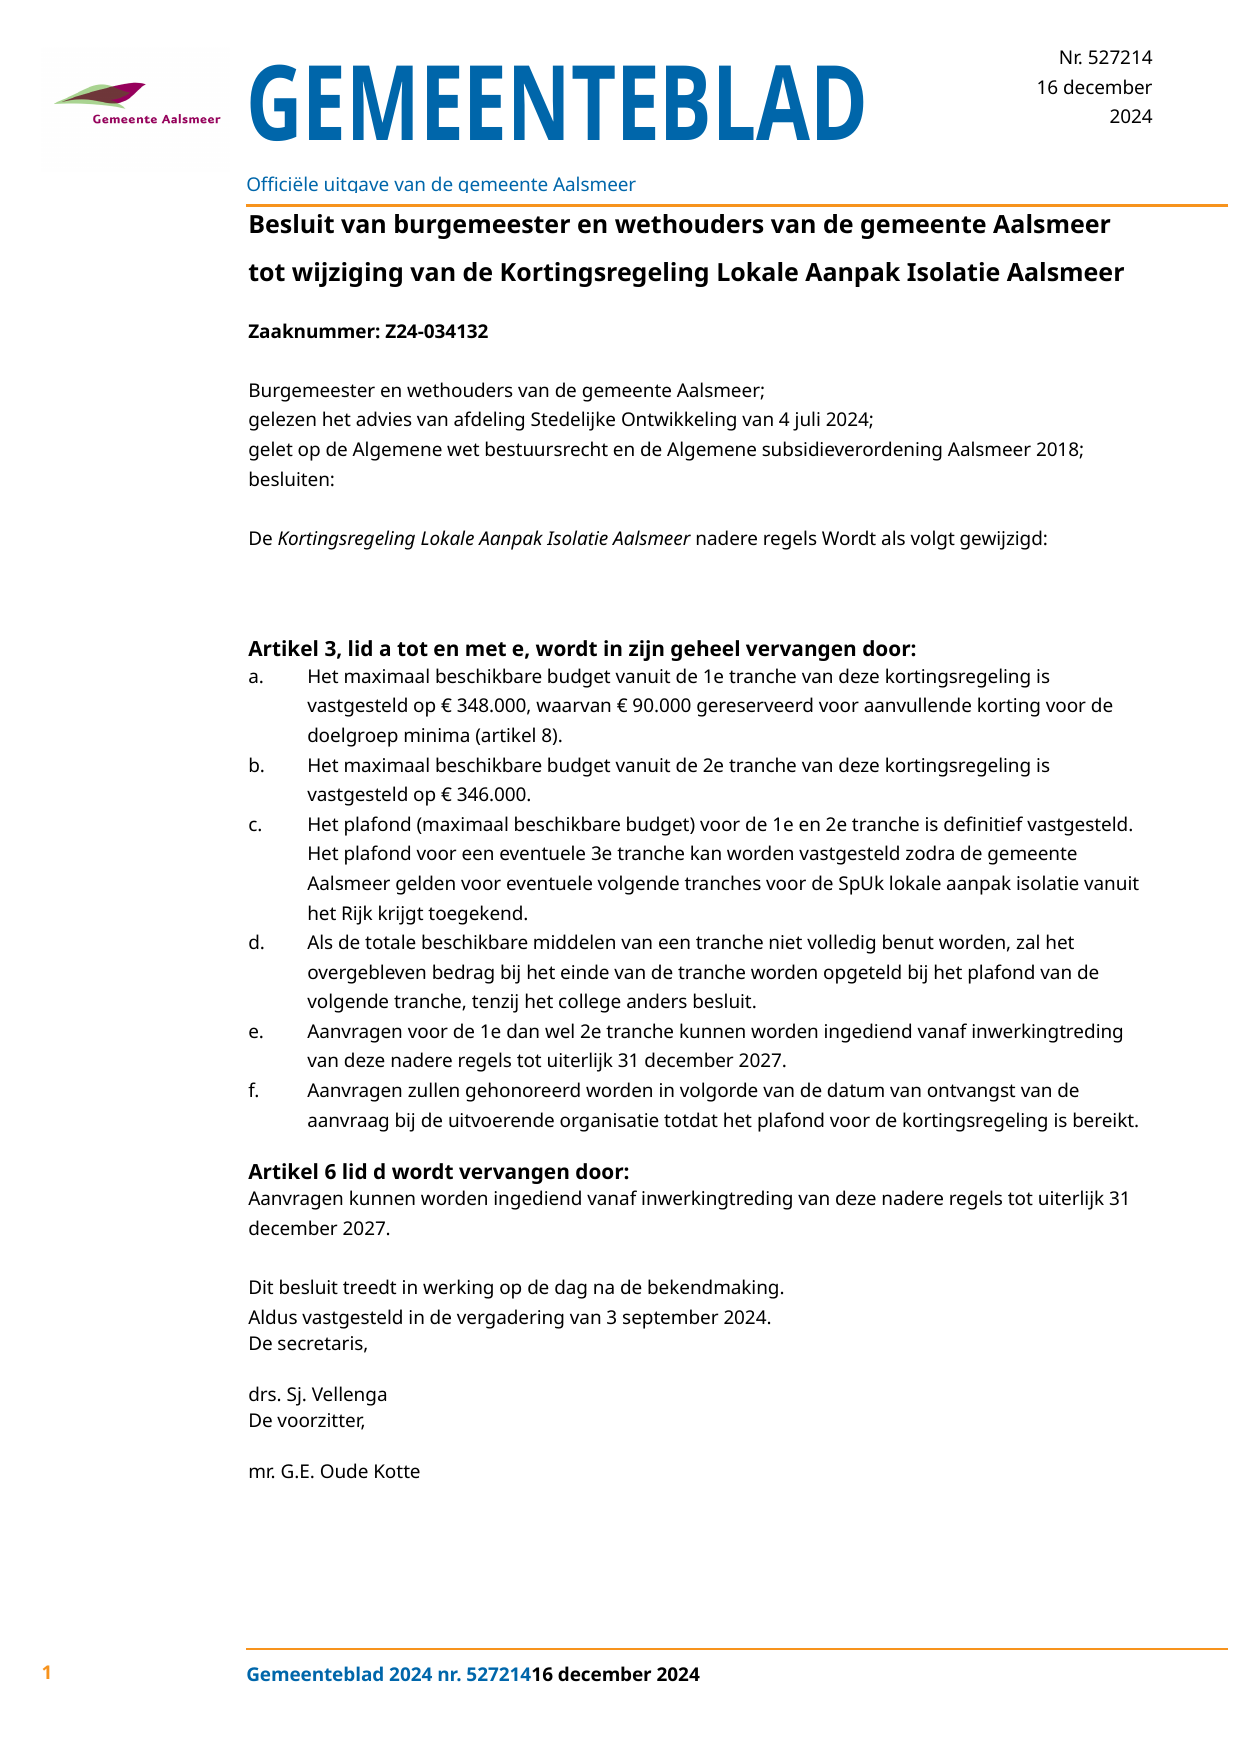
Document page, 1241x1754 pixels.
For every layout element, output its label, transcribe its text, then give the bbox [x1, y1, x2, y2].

text De voorzitter, [248, 1407, 1152, 1433]
text besluiten: [248, 466, 1152, 492]
text drs. Sj. Vellenga [248, 1381, 1152, 1407]
text Zaaknummer: Z24-034132 [248, 318, 1152, 344]
text gelet op de Algemene wet bestuursrecht en de Algemene subsidieverordening Aalsmeer 2018; [248, 436, 1152, 462]
text Artikel 3, lid a tot en met e, wordt in zijn geheel vervangen door: [248, 634, 1152, 663]
text Besluit van burgemeester en wethouders van de gemeente Aalsmeer tot wijziging van de Kortingsregeling Lokale Aanpak Isolatie Aalsmeer [248, 207, 1152, 288]
list Aanvragen voor de 1e dan wel 2e tranche kunnen worden ingediend vanaf inwerkingtreding van deze nadere regels tot uiterlijk 31 december 2027. [248, 1018, 1152, 1073]
text Aanvragen kunnen worden ingediend vanaf inwerkingtreding van deze nadere regels tot uiterlijk 31 december 2027. [248, 1186, 1152, 1241]
text De secretaris, [248, 1330, 1152, 1355]
text Artikel 6 lid d wordt vervangen door: [248, 1157, 1152, 1186]
picture [41, 47, 231, 172]
list Het maximaal beschikbare budget vanuit de 2e tranche van deze kortingsregeling is vastgesteld op € 346.000. [248, 752, 1152, 807]
list Het plafond (maximaal beschikbare budget) voor de 1e en 2e tranche is definitief vastgesteld. Het plafond voor een eventuele 3e tranche kan worden vastgesteld zodra de gemeente Aalsmeer gelden voor eventuele volgende tranches voor de SpUk lokale aanpak isolatie vanuit het Rijk krijgt toegekend. [248, 811, 1152, 925]
text Dit besluit treedt in werking op de dag na de bekendmaking. [248, 1274, 1152, 1300]
text De Kortingsregeling Lokale Aanpak Isolatie Aalsmeer nadere regels Wordt als volgt gewijzigd: [248, 525, 1152, 551]
list Als de totale beschikbare middelen van een tranche niet volledig benut worden, zal het overgebleven bedrag bij het einde van de tranche worden opgeteld bij het plafond van de volgende tranche, tenzij het college anders besluit. [248, 929, 1152, 1014]
list Aanvragen zullen gehonoreerd worden in volgorde van de datum van ontvangst van de aanvraag bij de uitvoerende organisatie totdat het plafond voor de kortingsregeling is bereikt. [248, 1077, 1152, 1132]
list Het maximaal beschikbare budget vanuit de 1e tranche van deze kortingsregeling is vastgesteld op € 348.000, waarvan € 90.000 gereserveerd voor aanvullende korting voor de doelgroep minima (artikel 8). [248, 663, 1152, 748]
text mr. G.E. Oude Kotte [248, 1458, 1152, 1484]
text Burgemeester en wethouders van de gemeente Aalsmeer; [248, 377, 1152, 403]
text Aldus vastgesteld in de vergadering van 3 september 2024. [248, 1304, 1152, 1330]
text gelezen het advies van afdeling Stedelijke Ontwikkeling van 4 juli 2024; [248, 407, 1152, 432]
